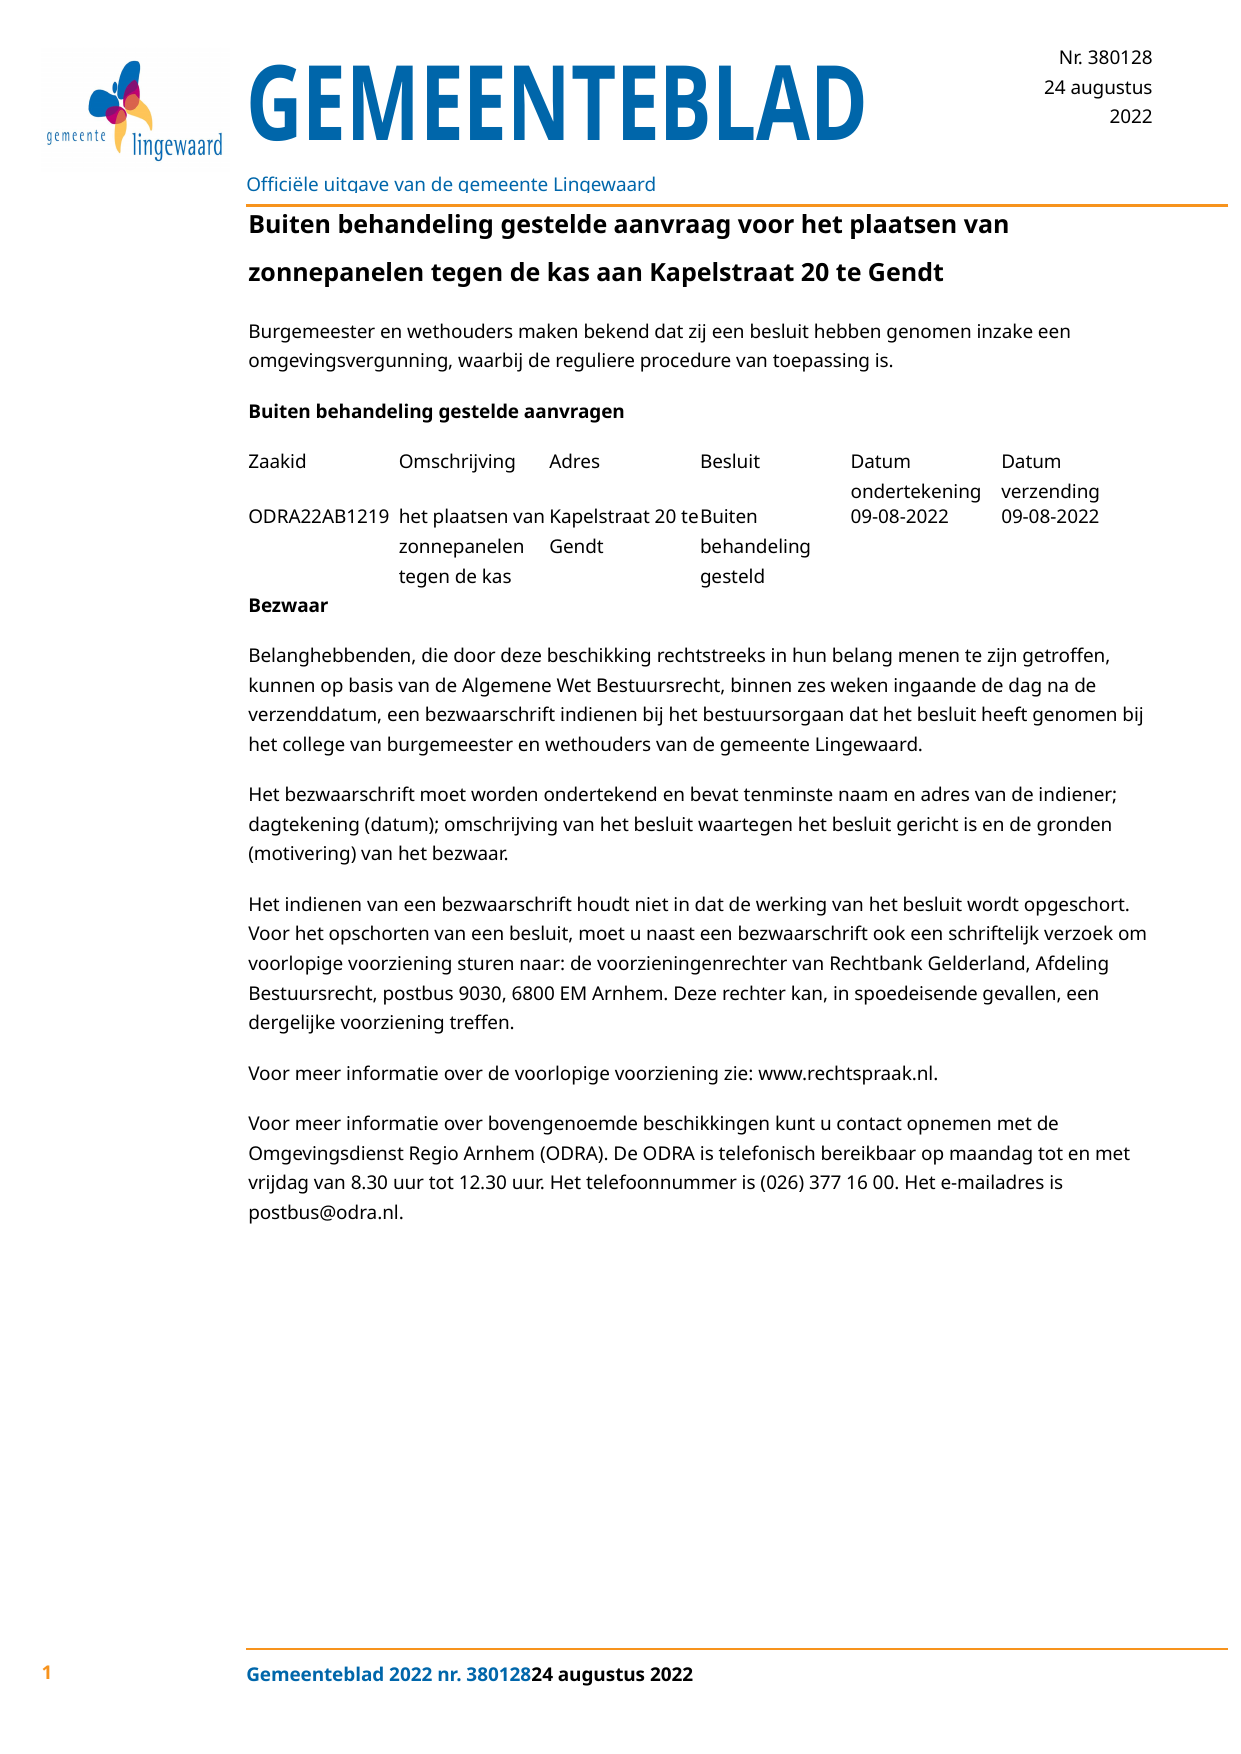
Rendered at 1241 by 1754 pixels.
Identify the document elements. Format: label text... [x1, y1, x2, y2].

text Buiten behandeling gestelde aanvraag voor het plaatsen van zonnepanelen tegen de kas aan Kapelstraat 20 te Gendt [248, 207, 1152, 288]
table_header Datum verzending [1001, 449, 1152, 504]
table_cell 09-08-2022 [850, 504, 1001, 589]
table_cell het plaatsen van zonnepanelen tegen de kas [399, 504, 549, 589]
table_header Besluit [700, 449, 850, 504]
picture [41, 47, 231, 172]
text Voor meer informatie over de voorlopige voorziening zie: www.rechtspraak.nl. [248, 1060, 1152, 1086]
table_cell Kapelstraat 20 te Gendt [549, 504, 700, 589]
table_cell 09-08-2022 [1001, 504, 1152, 589]
table_header Zaakid [248, 449, 398, 504]
text Belanghebbenden, die door deze beschikking rechtstreeks in hun belang menen te zijn getroffen, kunnen op basis van de Algemene Wet Bestuursrecht, binnen zes weken ingaande de dag na de verzenddatum, een bezwaarschrift indienen bij het bestuursorgaan dat het besluit heeft genomen bij het college van burgemeester en wethouders van de gemeente Lingewaard. [248, 642, 1152, 757]
table_cell ODRA22AB1219 [248, 504, 398, 589]
table_header Datum ondertekening [850, 449, 1001, 504]
table_header Omschrijving [399, 449, 549, 504]
table_cell Buiten behandeling gesteld [700, 504, 850, 589]
text Het bezwaarschrift moet worden ondertekend en bevat tenminste naam en adres van de indiener; dagtekening (datum); omschrijving van het besluit waartegen het besluit gericht is en de gronden (motivering) van het bezwaar. [248, 781, 1152, 866]
text Het indienen van een bezwaarschrift houdt niet in dat de werking van het besluit wordt opgeschort. Voor het opschorten van een besluit, moet u naast een bezwaarschrift ook een schriftelijk verzoek om voorlopige voorziening sturen naar: de voorzieningenrechter van Rechtbank Gelderland, Afdeling Bestuursrecht, postbus 9030, 6800 EM Arnhem. Deze rechter kan, in spoedeisende gevallen, een dergelijke voorziening treffen. [248, 891, 1152, 1035]
text Bezwaar [248, 592, 1152, 618]
table_header Adres [549, 449, 700, 504]
text Voor meer informatie over bovengenoemde beschikkingen kunt u contact opnemen met de Omgevingsdienst Regio Arnhem (ODRA). De ODRA is telefonisch bereikbaar op maandag tot en met vrijdag van 8.30 uur tot 12.30 uur. Het telefoonnummer is (026) 377 16 00. Het e-mailadres is postbus@odra.nl. [248, 1110, 1152, 1225]
text Buiten behandeling gestelde aanvragen [248, 398, 1152, 424]
text Burgemeester en wethouders maken bekend dat zij een besluit hebben genomen inzake een omgevingsvergunning, waarbij de reguliere procedure van toepassing is. [248, 318, 1152, 373]
